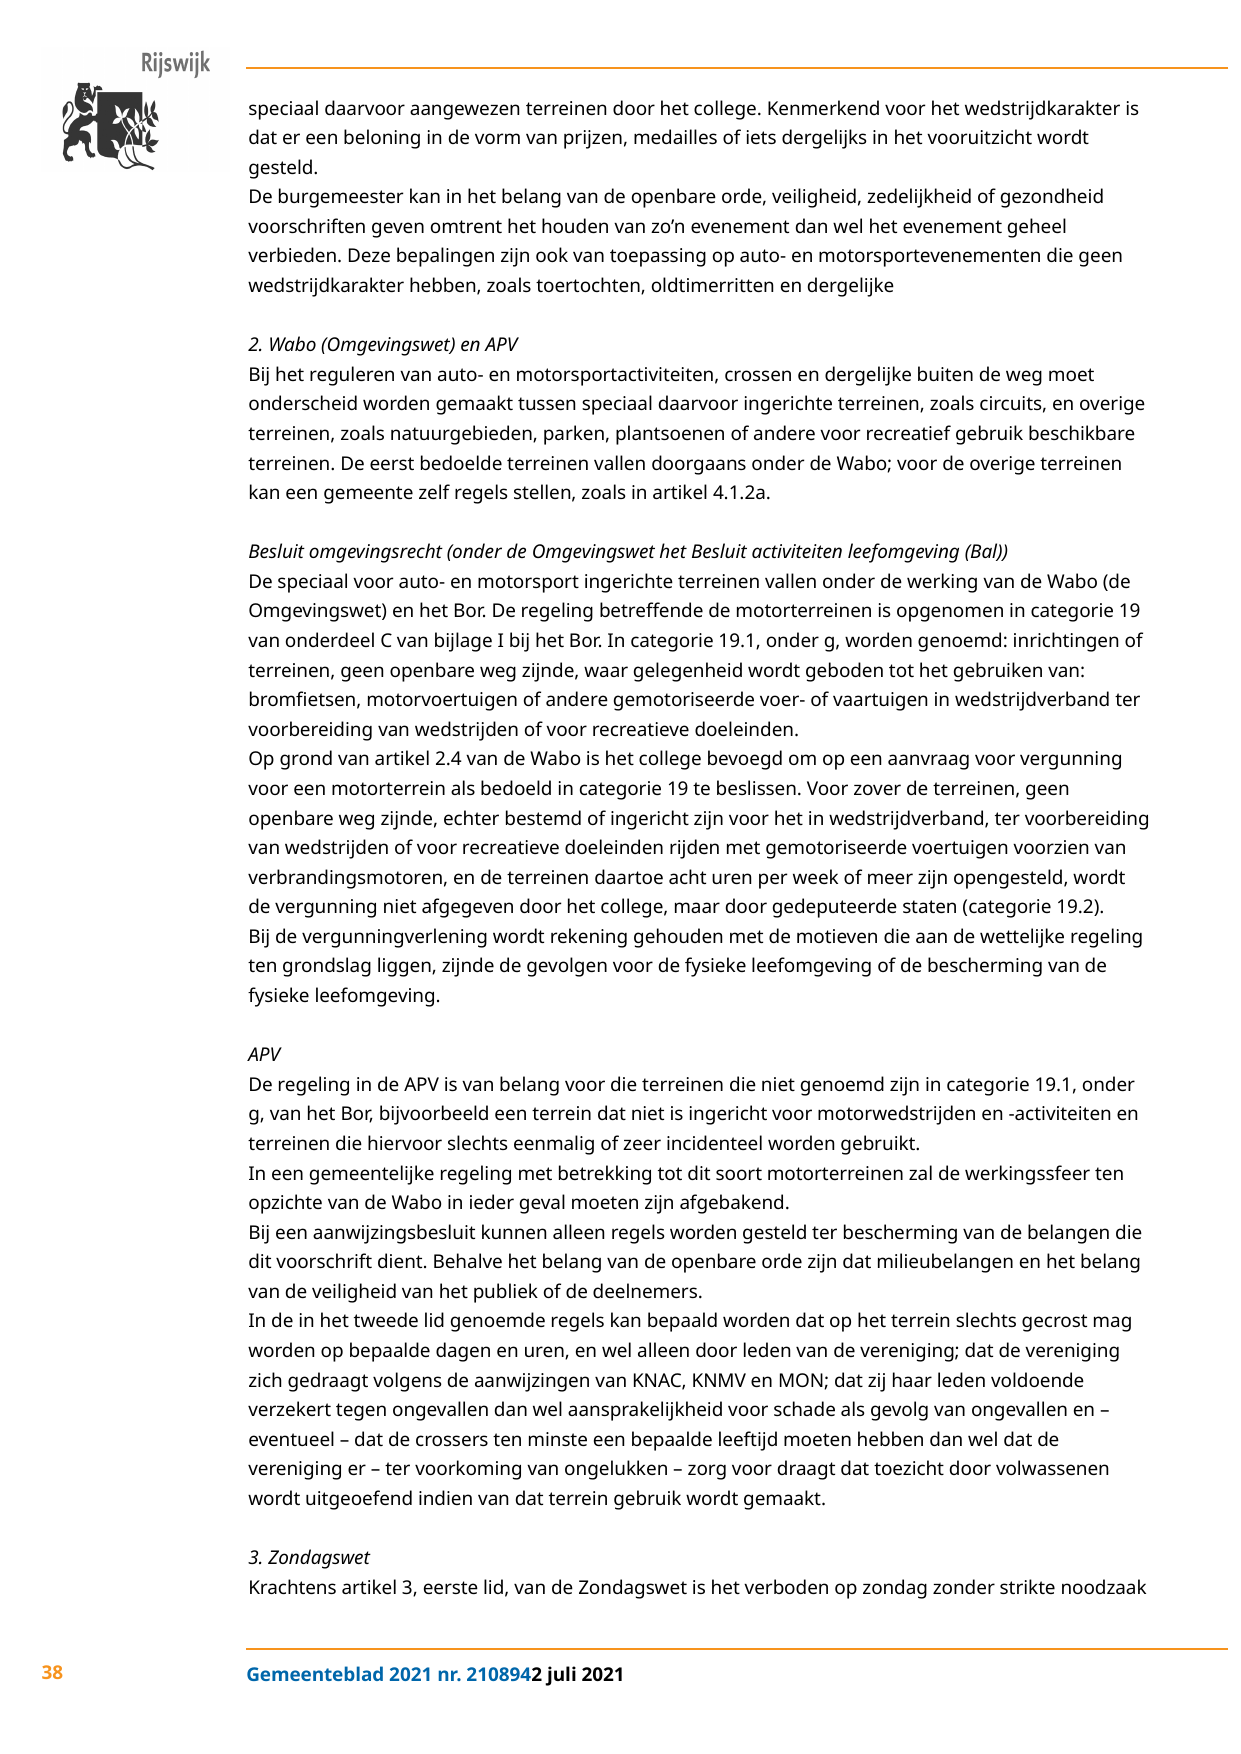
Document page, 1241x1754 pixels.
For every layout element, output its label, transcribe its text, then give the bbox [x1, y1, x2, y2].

text 2. Wabo (Omgevingswet) en APV [248, 331, 1152, 357]
text Besluit omgevingsrecht (onder de Omgevingswet het Besluit activiteiten leefomgeving (Bal)) [248, 538, 1152, 564]
text Krachtens artikel 3, eerste lid, van de Zondagswet is het verboden op zondag zonder strikte noodzaak [248, 1574, 1152, 1600]
text In de in het tweede lid genoemde regels kan bepaald worden dat op het terrein slechts gecrost mag worden op bepaalde dagen en uren, en wel alleen door leden van de vereniging; dat de vereniging zich gedraagt volgens de aanwijzingen van KNAC, KNMV en MON; dat zij haar leden voldoende verzekert tegen ongevallen dan wel aansprakelijkheid voor schade als gevolg van ongevallen en – eventueel – dat de crossers ten minste een bepaalde leeftijd moeten hebben dan wel dat de vereniging er – ter voorkoming van ongelukken – zorg voor draagt dat toezicht door volwassenen wordt uitgeoefend indien van dat terrein gebruik wordt gemaakt. [248, 1308, 1152, 1511]
text Bij de vergunningverlening wordt rekening gehouden met de motieven die aan de wettelijke regeling ten grondslag liggen, zijnde de gevolgen voor de fysieke leefomgeving of de bescherming van de fysieke leefomgeving. [248, 923, 1152, 1008]
text De burgemeester kan in het belang van de openbare orde, veiligheid, zedelijkheid of gezondheid voorschriften geven omtrent het houden van zo’n evenement dan wel het evenement geheel verbieden. Deze bepalingen zijn ook van toepassing op auto- en motorsportevenementen die geen wedstrijdkarakter hebben, zoals toertochten, oldtimerritten en dergelijke [248, 183, 1152, 298]
picture [41, 47, 231, 172]
text Op grond van artikel 2.4 van de Wabo is het college bevoegd om op een aanvraag voor vergunning voor een motorterrein als bedoeld in categorie 19 te beslissen. Voor zover de terreinen, geen openbare weg zijnde, echter bestemd of ingericht zijn voor het in wedstrijdverband, ter voorbereiding van wedstrijden of voor recreatieve doeleinden rijden met gemotoriseerde voertuigen voorzien van verbrandingsmotoren, en de terreinen daartoe acht uren per week of meer zijn opengesteld, wordt de vergunning niet afgegeven door het college, maar door gedeputeerde staten (categorie 19.2). [248, 746, 1152, 919]
text Bij een aanwijzingsbesluit kunnen alleen regels worden gesteld ter bescherming van de belangen die dit voorschrift dient. Behalve het belang van de openbare orde zijn dat milieubelangen en het belang van de veiligheid van het publiek of de deelnemers. [248, 1219, 1152, 1304]
text De speciaal voor auto- en motorsport ingerichte terreinen vallen onder de werking van de Wabo (de Omgevingswet) en het Bor. De regeling betreffende de motorterreinen is opgenomen in categorie 19 van onderdeel C van bijlage I bij het Bor. In categorie 19.1, onder g, worden genoemd: inrichtingen of terreinen, geen openbare weg zijnde, waar gelegenheid wordt geboden tot het gebruiken van: bromfietsen, motorvoertuigen of andere gemotoriseerde voer- of vaartuigen in wedstrijdverband ter voorbereiding van wedstrijden of voor recreatieve doeleinden. [248, 568, 1152, 742]
text Bij het reguleren van auto- en motorsportactiviteiten, crossen en dergelijke buiten de weg moet onderscheid worden gemaakt tussen speciaal daarvoor ingerichte terreinen, zoals circuits, en overige terreinen, zoals natuurgebieden, parken, plantsoenen of andere voor recreatief gebruik beschikbare terreinen. De eerst bedoelde terreinen vallen doorgaans onder de Wabo; voor de overige terreinen kan een gemeente zelf regels stellen, zoals in artikel 4.1.2a. [248, 361, 1152, 505]
text APV [248, 1041, 1152, 1067]
text De regeling in de APV is van belang voor die terreinen die niet genoemd zijn in categorie 19.1, onder g, van het Bor, bijvoorbeeld een terrein dat niet is ingericht voor motorwedstrijden en -activiteiten en terreinen die hiervoor slechts eenmalig of zeer incidenteel worden gebruikt. [248, 1071, 1152, 1156]
text In een gemeentelijke regeling met betrekking tot dit soort motorterreinen zal de werkingssfeer ten opzichte van de Wabo in ieder geval moeten zijn afgebakend. [248, 1160, 1152, 1215]
text 3. Zondagswet [248, 1544, 1152, 1570]
text speciaal daarvoor aangewezen terreinen door het college. Kenmerkend voor het wedstrijdkarakter is dat er een beloning in de vorm van prijzen, medailles of iets dergelijks in het vooruitzicht wordt gesteld. [248, 95, 1152, 180]
